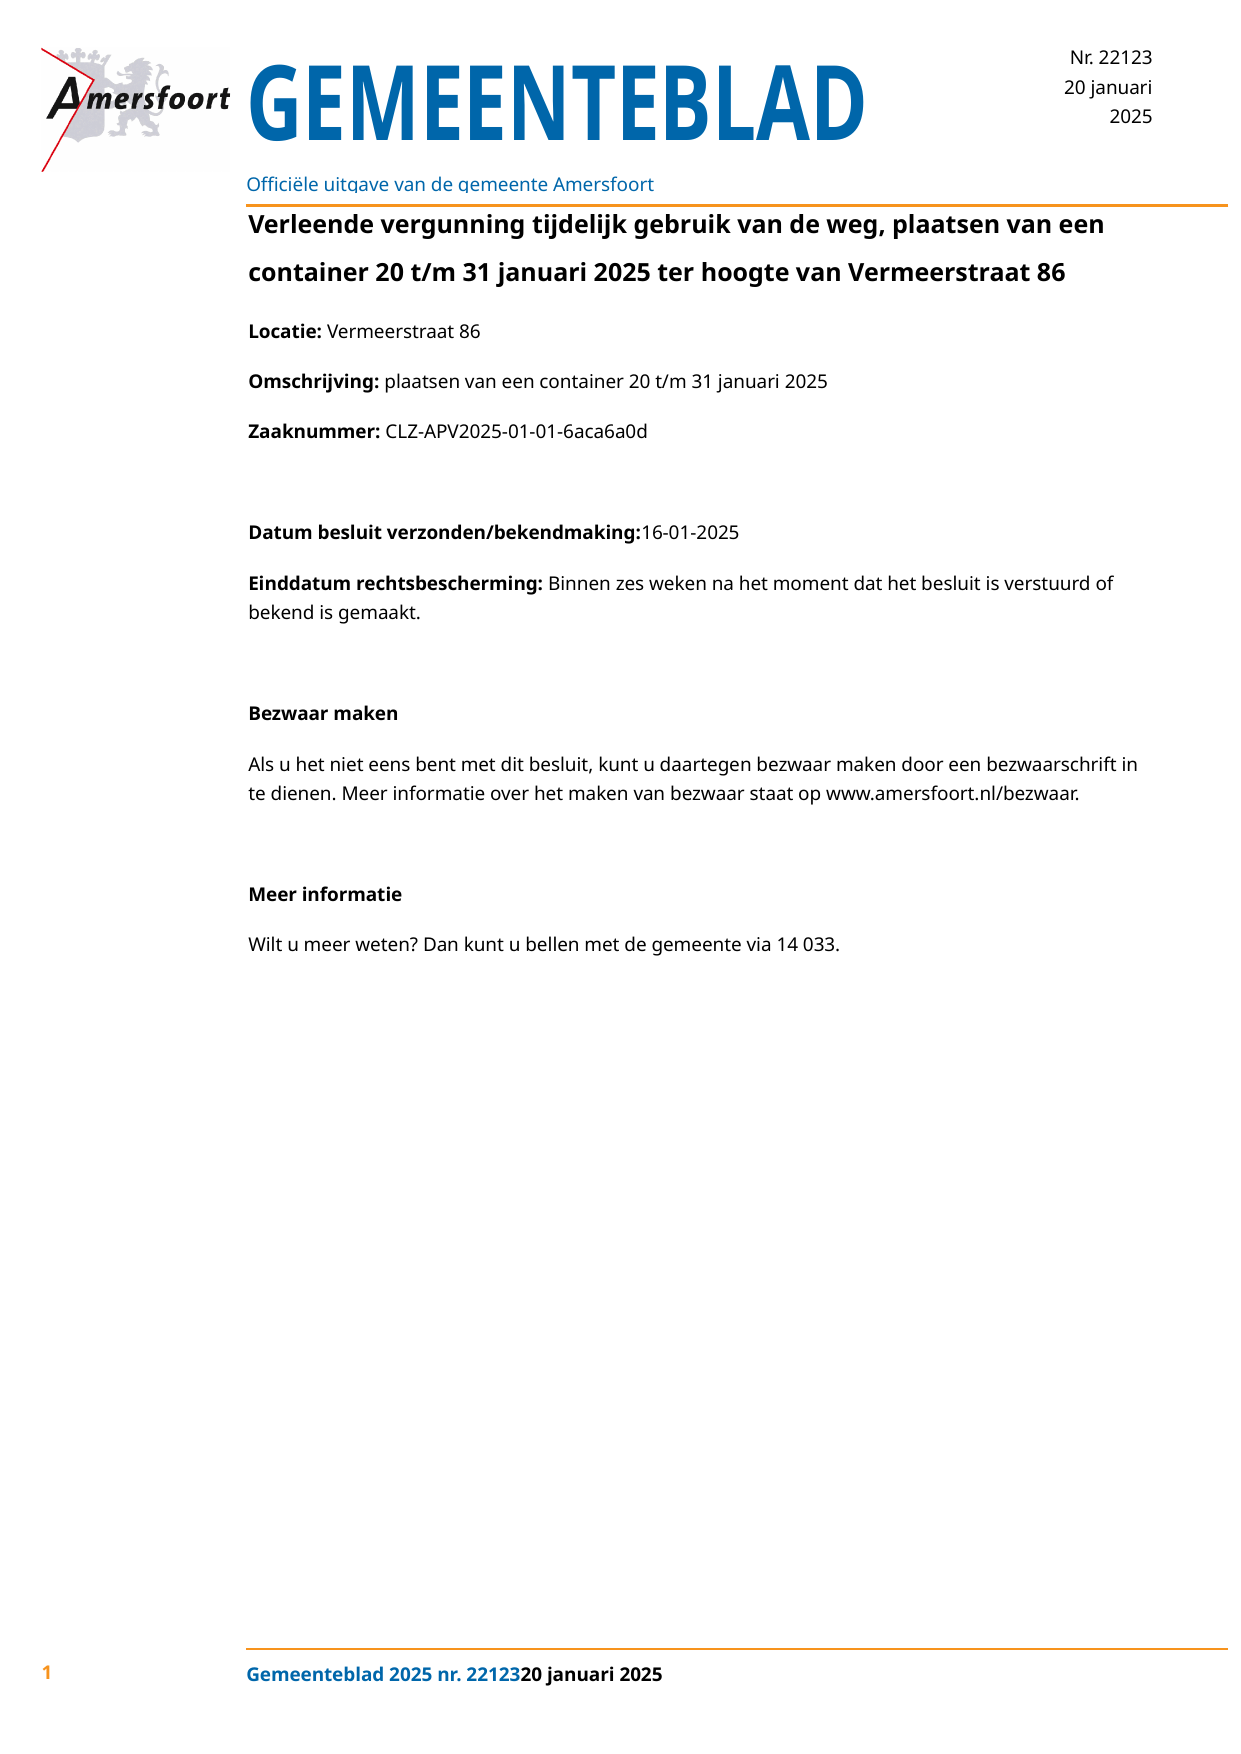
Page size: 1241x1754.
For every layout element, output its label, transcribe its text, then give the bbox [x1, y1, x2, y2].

text Datum besluit verzonden/bekendmaking:16-01-2025 [248, 519, 1152, 545]
text Wilt u meer weten? Dan kunt u bellen met de gemeente via 14 033. [248, 932, 1152, 957]
text Bezwaar maken [248, 700, 1152, 726]
text Meer informatie [248, 881, 1152, 907]
text Zaaknummer: CLZ-APV2025-01-01-6aca6a0d [248, 419, 1152, 444]
picture [41, 47, 231, 172]
text Locatie: Vermeerstraat 86 [248, 318, 1152, 344]
text Als u het niet eens bent met dit besluit, kunt u daartegen bezwaar maken door een bezwaarschrift in te dienen. Meer informatie over het maken van bezwaar staat op www.amersfoort.nl/bezwaar. [248, 751, 1152, 806]
text Omschrijving: plaatsen van een container 20 t/m 31 januari 2025 [248, 368, 1152, 394]
text Verleende vergunning tijdelijk gebruik van de weg, plaatsen van een container 20 t/m 31 januari 2025 ter hoogte van Vermeerstraat 86 [248, 207, 1152, 288]
text Einddatum rechtsbescherming: Binnen zes weken na het moment dat het besluit is verstuurd of bekend is gemaakt. [248, 570, 1152, 625]
